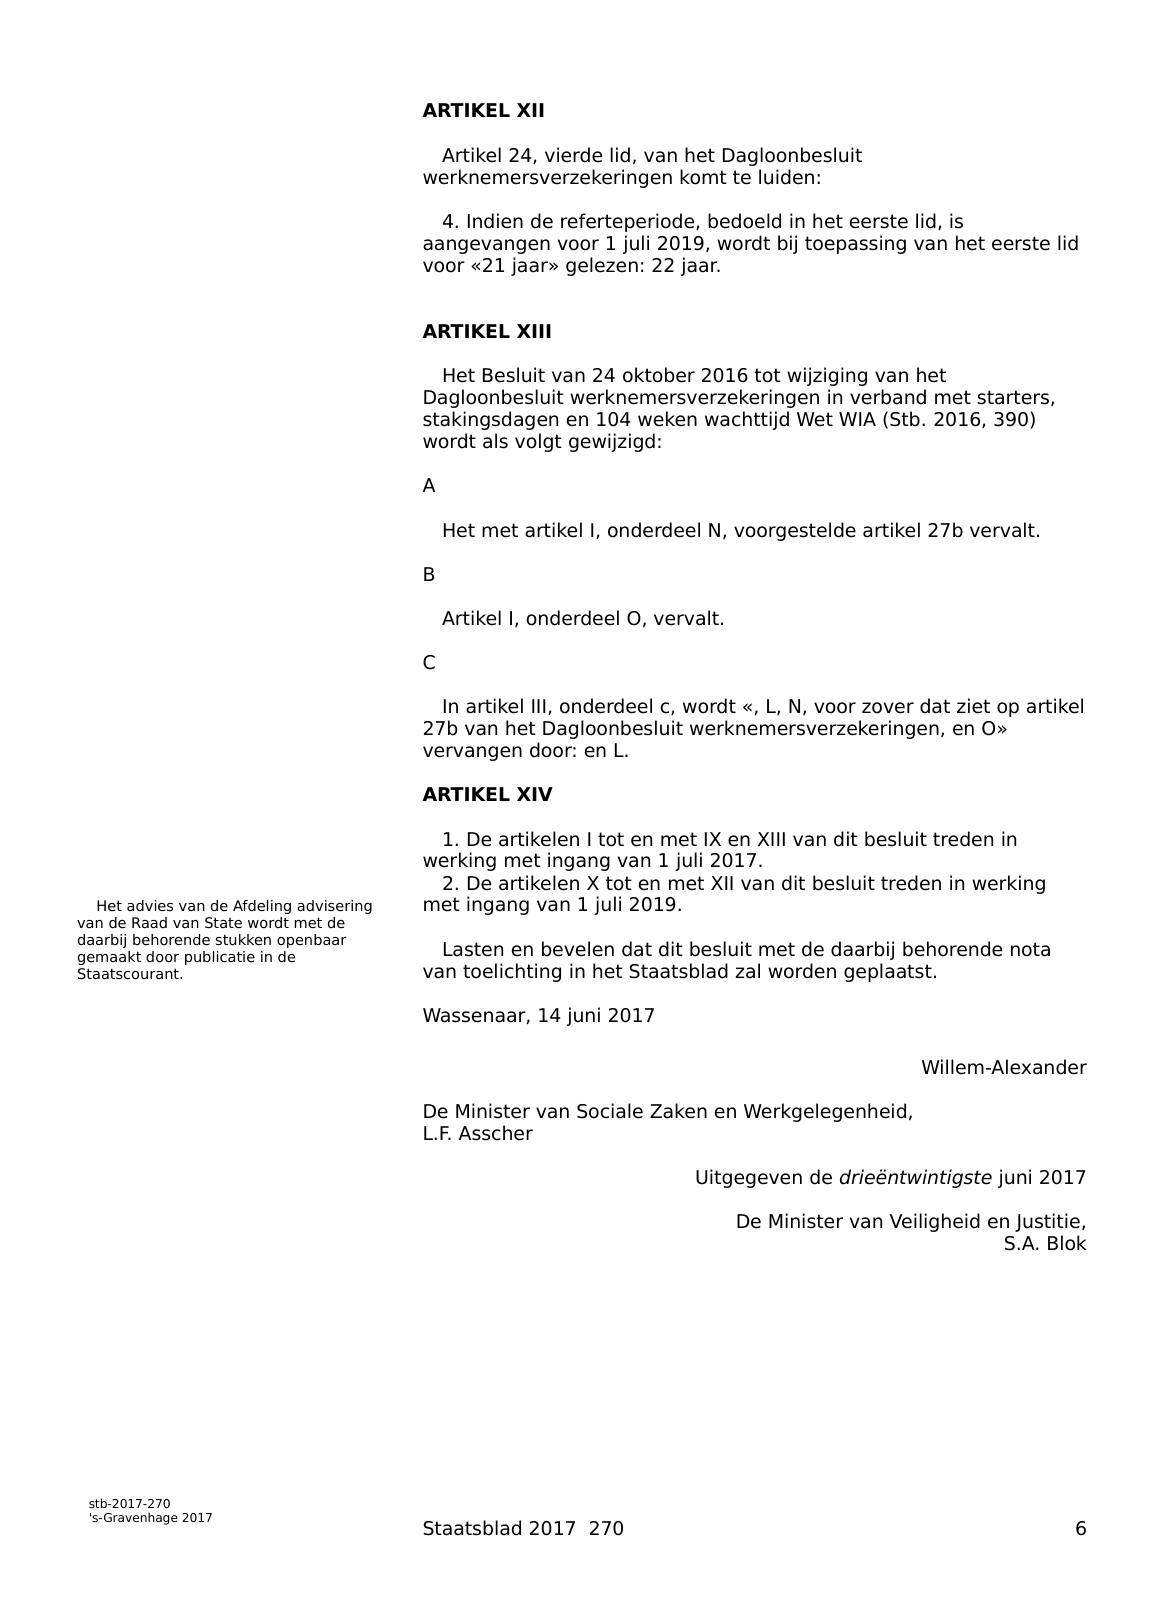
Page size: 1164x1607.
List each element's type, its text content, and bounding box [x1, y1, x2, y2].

text Uitgegeven de drieëntwintigste juni 2017 [422, 1167, 1087, 1189]
text 4. Indien de referteperiode, bedoeld in het eerste lid, is aangevangen voor 1 juli 2019, wordt bij toepassing van het eerste lid voor «21 jaar» gelezen: 22 jaar. [422, 211, 1087, 277]
subtitle ARTIKEL XIII [422, 321, 1087, 343]
text Het advies van de Afdeling advisering van de Raad van State wordt met de daarbij behorende stukken openbaar gemaakt door publicatie in de Staatscourant. [77, 898, 396, 982]
text B [422, 564, 1087, 586]
text Het met artikel I, onderdeel N, voorgestelde artikel 27b vervalt. [422, 519, 1087, 541]
text Wassenaar, 14 juni 2017 [422, 1005, 1087, 1027]
text A [422, 475, 1087, 497]
text C [422, 652, 1087, 674]
subtitle ARTIKEL XIV [422, 784, 1087, 806]
text De Minister van Veiligheid en Justitie, S.A. Blok [422, 1211, 1087, 1255]
text Lasten en bevelen dat dit besluit met de daarbij behorende nota van toelichting in het Staatsblad zal worden geplaatst. [422, 938, 1087, 982]
text 2. De artikelen X tot en met XII van dit besluit treden in werking met ingang van 1 juli 2019. [422, 872, 1087, 916]
text De Minister van Sociale Zaken en Werkgelegenheid, L.F. Asscher [422, 1101, 1087, 1145]
text 1. De artikelen I tot en met IX en XIII van dit besluit treden in werking met ingang van 1 juli 2017. [422, 828, 1087, 872]
text 's-Gravenhage 2017 [88, 1511, 323, 1525]
text In artikel III, onderdeel c, wordt «, L, N, voor zover dat ziet op artikel 27b van het Dagloonbesluit werknemersverzekeringen, en O» vervangen door: en L. [422, 696, 1087, 762]
text Artikel 24, vierde lid, van het Dagloonbesluit werknemersverzekeringen komt te luiden: [422, 144, 1087, 188]
text Het Besluit van 24 oktober 2016 tot wijziging van het Dagloonbesluit werknemersverzekeringen in verband met starters, stakingsdagen en 104 weken wachttijd Wet WIA (Stb. 2016, 390) wordt als volgt gewijzigd: [422, 365, 1087, 453]
text stb-2017-270 [88, 1497, 323, 1511]
text Artikel I, onderdeel O, vervalt. [422, 608, 1087, 630]
subtitle ARTIKEL XII [422, 100, 1087, 122]
text Willem-Alexander [422, 1057, 1087, 1079]
